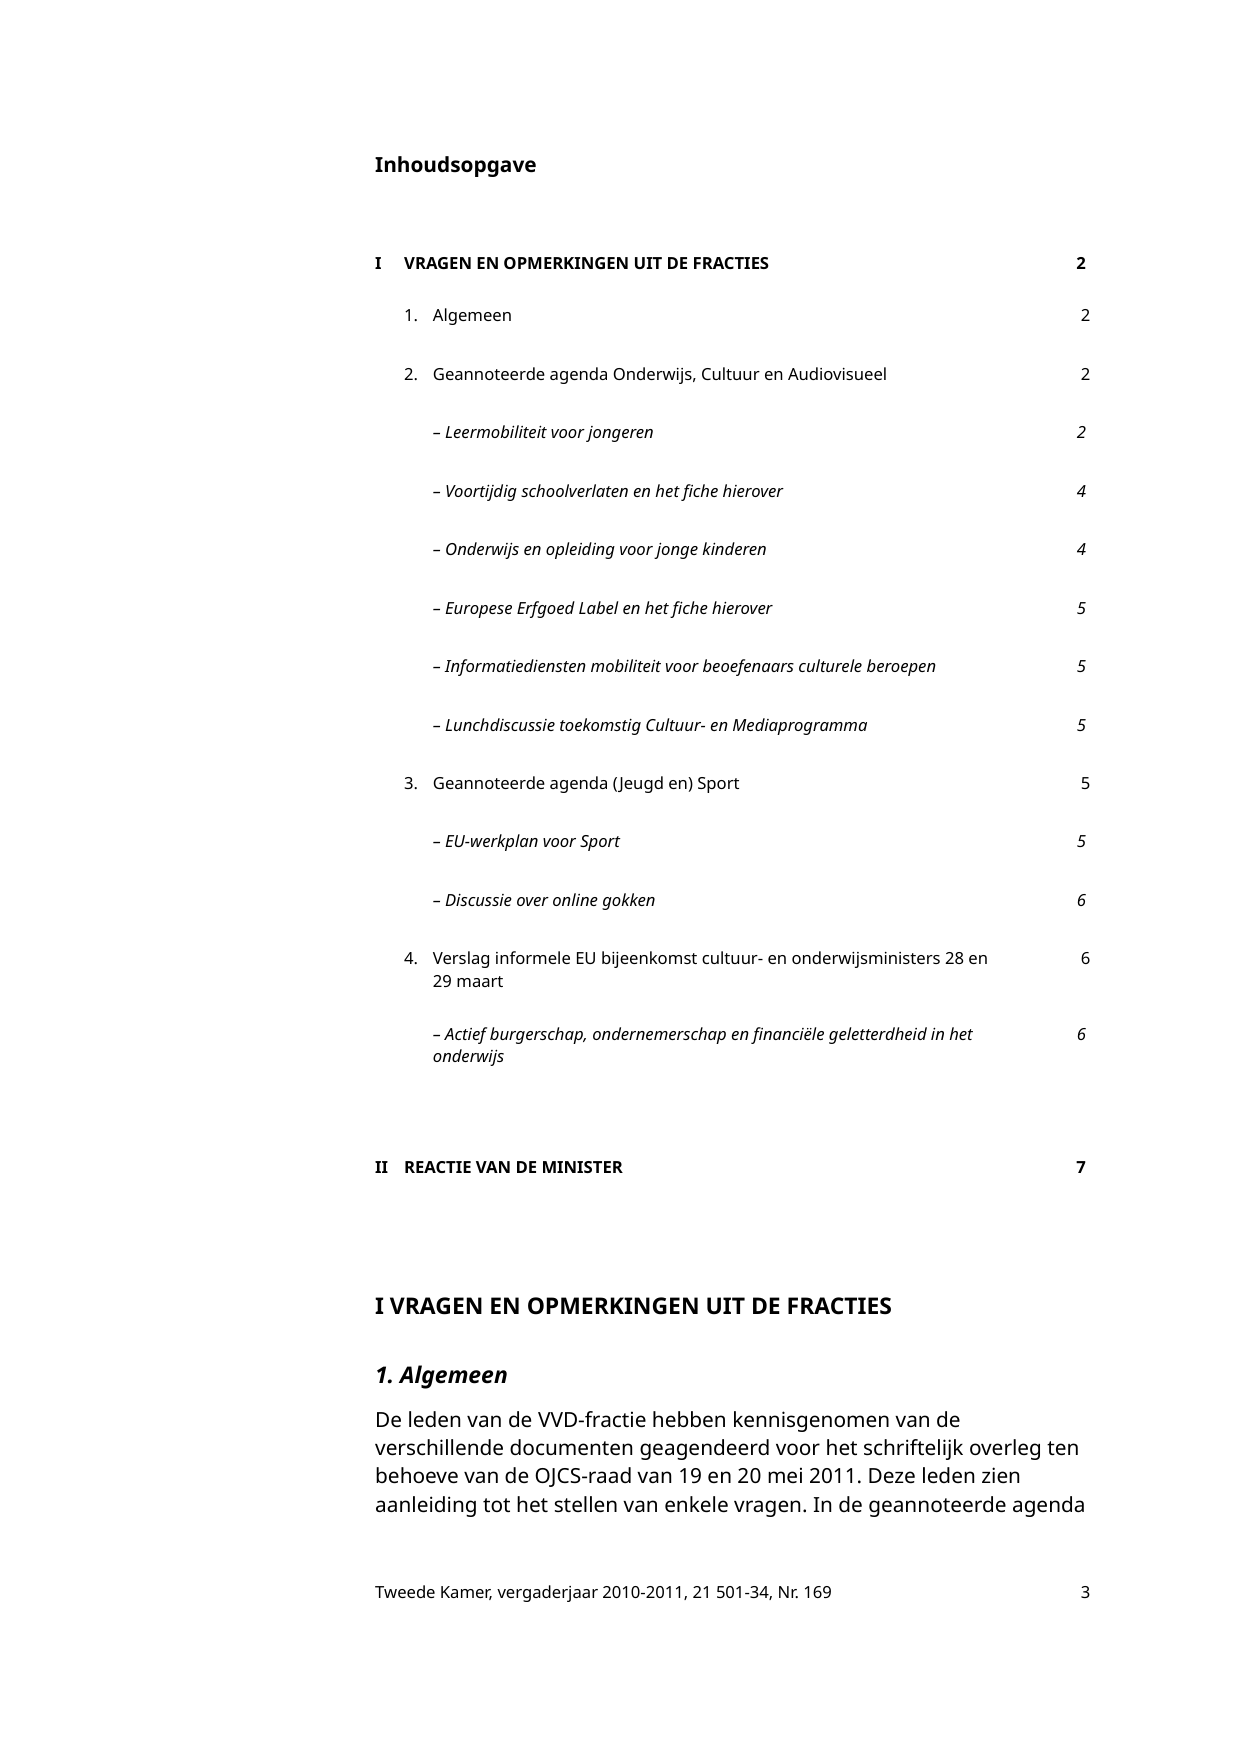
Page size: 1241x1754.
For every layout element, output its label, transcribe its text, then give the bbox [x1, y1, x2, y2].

table_cell [375, 304, 404, 362]
table_cell 2 [1025, 304, 1090, 362]
table_cell [404, 596, 433, 655]
table_cell – Lunchdiscussie toekomstig Cultuur- en Mediaprogramma [433, 713, 1025, 772]
table_cell [375, 479, 404, 538]
table_cell Algemeen [433, 304, 1025, 362]
subtitle I VRAGEN EN OPMERKINGEN UIT DE FRACTIES [375, 1290, 1090, 1321]
table_header I [375, 251, 404, 304]
table_header 2 [1025, 251, 1090, 304]
table_cell [375, 830, 404, 888]
table_cell [375, 713, 404, 772]
table_cell 4. [404, 947, 433, 1022]
table_cell II [375, 1156, 404, 1209]
table_cell – Actief burgerschap, ondernemerschap en financiële geletterdheid in het onderwijs [433, 1022, 1025, 1098]
table_cell [375, 947, 404, 1022]
table_cell 5 [1025, 596, 1090, 655]
table_header VRAGEN EN OPMERKINGEN UIT DE FRACTIES [404, 251, 1025, 304]
table_cell – Leermobiliteit voor jongeren [433, 421, 1025, 479]
table_cell [375, 538, 404, 596]
table_cell 3. [404, 772, 433, 830]
text Inhoudsopgave [375, 150, 1090, 178]
table_cell – EU-werkplan voor Sport [433, 830, 1025, 888]
table_cell 4 [1025, 479, 1090, 538]
table_cell [404, 655, 433, 713]
table_cell [375, 421, 404, 479]
table_cell [1025, 1098, 1090, 1156]
table_cell [404, 713, 433, 772]
table_cell [375, 655, 404, 713]
table_cell [404, 479, 433, 538]
table_cell 5 [1025, 772, 1090, 830]
table_cell 7 [1025, 1156, 1090, 1209]
table_cell 2 [1025, 363, 1090, 421]
table_cell 5 [1025, 655, 1090, 713]
table_cell 6 [1025, 947, 1090, 1022]
table_cell – Discussie over online gokken [433, 889, 1025, 947]
table_cell Geannoteerde agenda Onderwijs, Cultuur en Audiovisueel [433, 363, 1025, 421]
table_cell [375, 1098, 404, 1156]
table_cell 5 [1025, 830, 1090, 888]
text De leden van de VVD-fractie hebben kennisgenomen van de verschillende documenten geagendeerd voor het schriftelijk overleg ten behoeve van de OJCS-raad van 19 en 20 mei 2011. Deze leden zien aanleiding tot het stellen van enkele vragen. In de geannoteerde agenda [375, 1405, 1090, 1518]
table_cell [375, 772, 404, 830]
table_cell Verslag informele EU bijeenkomst cultuur- en onderwijsministers 28 en 29 maart [433, 947, 1025, 1022]
table_cell 2 [1025, 421, 1090, 479]
table_cell – Europese Erfgoed Label en het fiche hierover [433, 596, 1025, 655]
table_cell [375, 1022, 404, 1098]
table_cell 1. [404, 304, 433, 362]
table_cell 6 [1025, 1022, 1090, 1098]
table_cell 4 [1025, 538, 1090, 596]
subtitle 1. Algemeen [375, 1358, 1090, 1390]
table_cell [404, 830, 433, 888]
table_cell 5 [1025, 713, 1090, 772]
table_cell – Onderwijs en opleiding voor jonge kinderen [433, 538, 1025, 596]
table_cell [375, 363, 404, 421]
table_cell Geannoteerde agenda (Jeugd en) Sport [433, 772, 1025, 830]
table_cell – Voortijdig schoolverlaten en het fiche hierover [433, 479, 1025, 538]
table_cell – Informatiediensten mobiliteit voor beoefenaars culturele beroepen [433, 655, 1025, 713]
table_cell [404, 1098, 433, 1156]
table_cell [375, 889, 404, 947]
table_cell 6 [1025, 889, 1090, 947]
table_cell [433, 1098, 1025, 1156]
table_cell [404, 889, 433, 947]
table_cell [404, 1022, 433, 1098]
table_cell 2. [404, 363, 433, 421]
table_cell REACTIE VAN DE MINISTER [404, 1156, 1025, 1209]
table_cell [375, 596, 404, 655]
table_cell [404, 538, 433, 596]
table_cell [404, 421, 433, 479]
